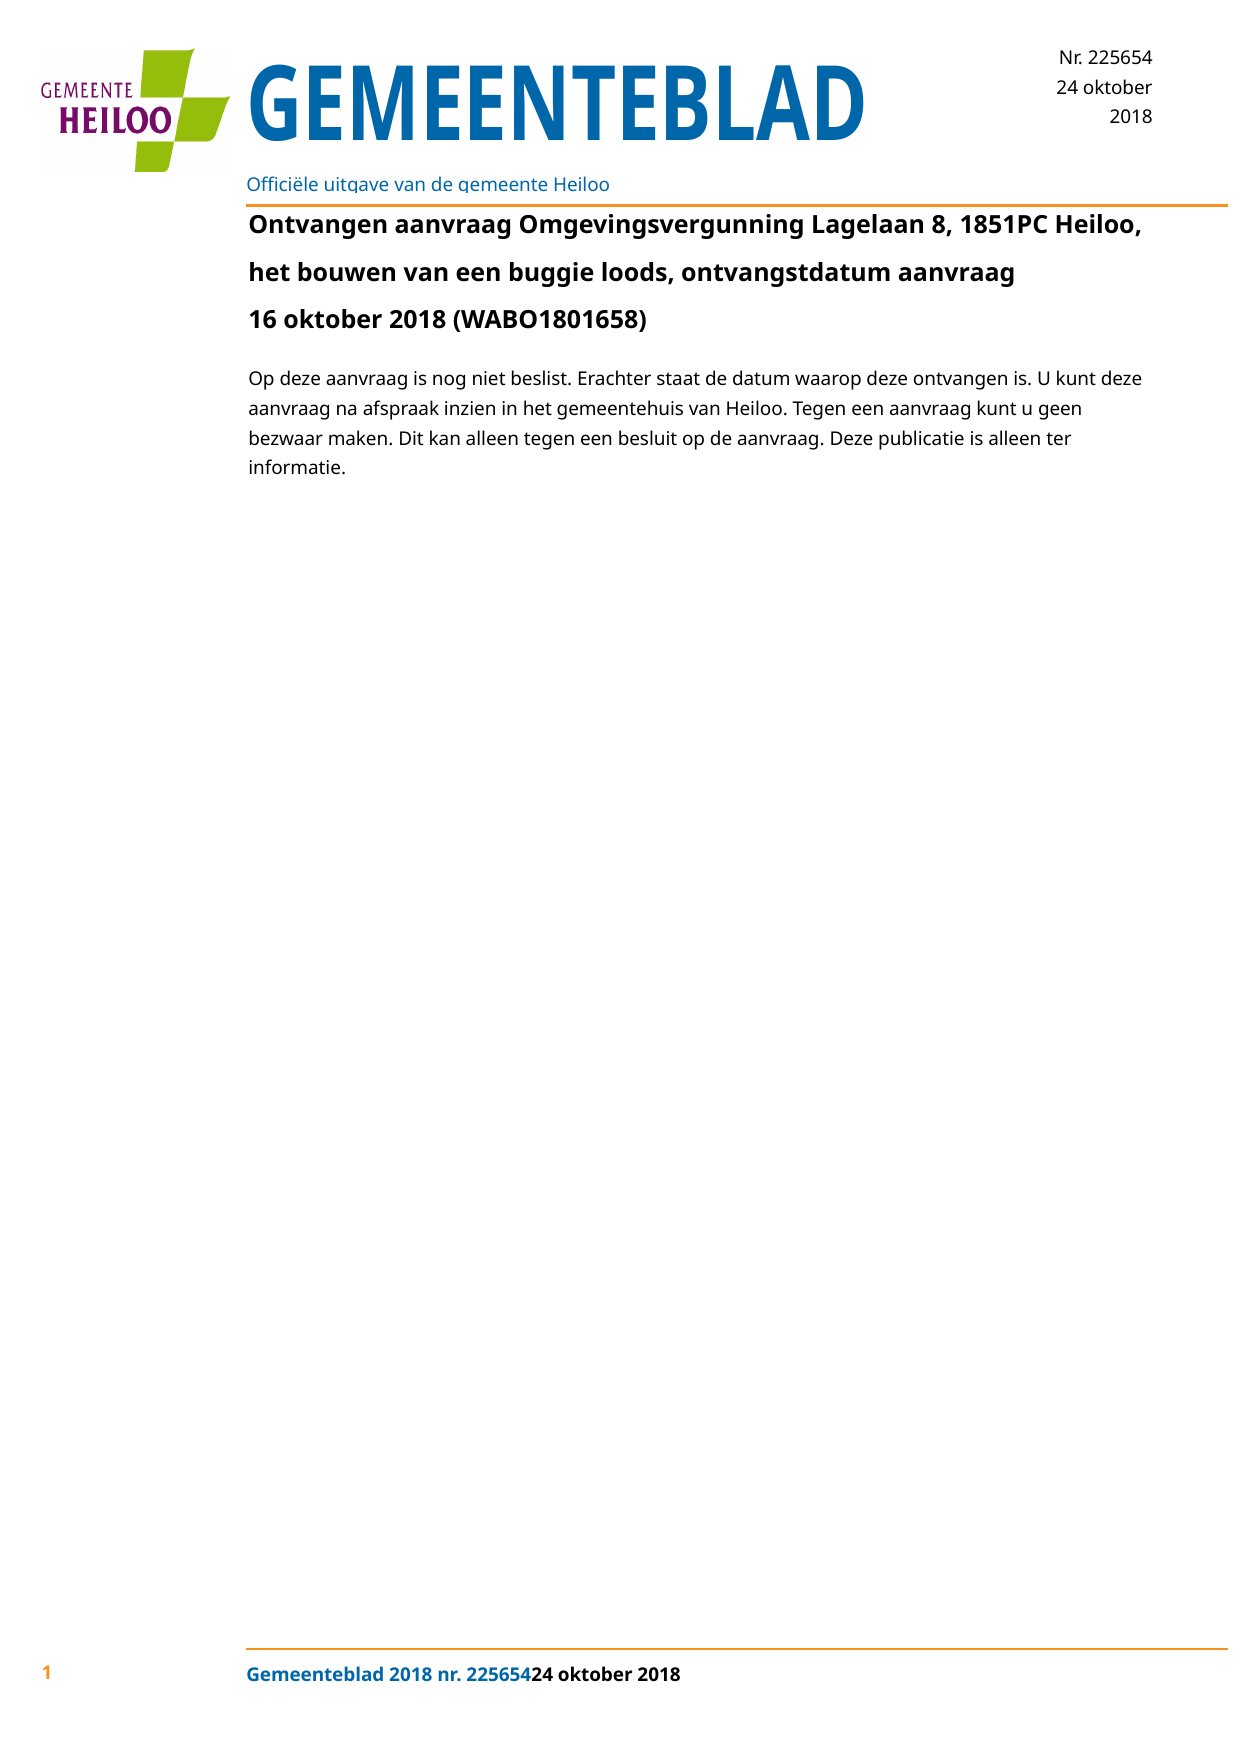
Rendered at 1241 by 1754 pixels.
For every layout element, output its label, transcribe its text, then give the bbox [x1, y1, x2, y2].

picture [41, 47, 231, 172]
text Op deze aanvraag is nog niet beslist. Erachter staat de datum waarop deze ontvangen is. U kunt deze aanvraag na afspraak inzien in het gemeentehuis van Heiloo. Tegen een aanvraag kunt u geen bezwaar maken. Dit kan alleen tegen een besluit op de aanvraag. Deze publicatie is alleen ter informatie. [248, 366, 1152, 480]
text Ontvangen aanvraag Omgevingsvergunning Lagelaan 8, 1851PC Heiloo, het bouwen van een buggie loods, ontvangstdatum aanvraag 16 oktober 2018 (WABO1801658) [248, 207, 1152, 336]
